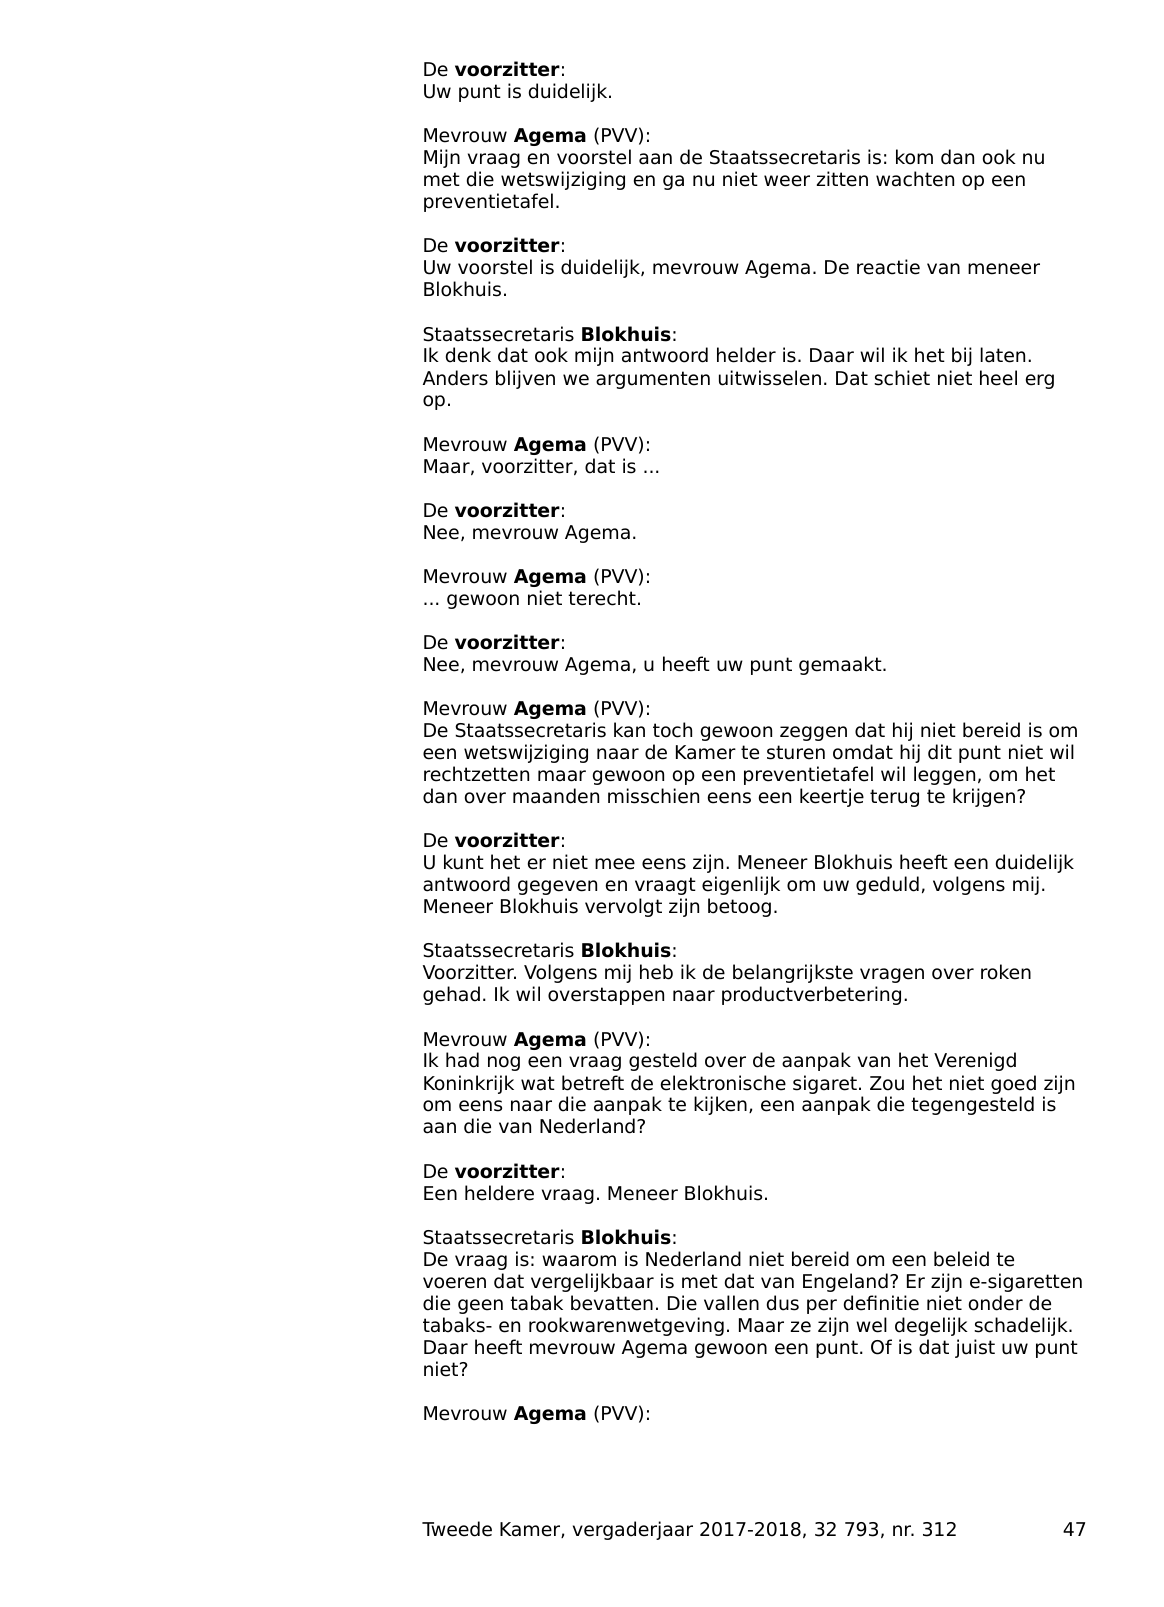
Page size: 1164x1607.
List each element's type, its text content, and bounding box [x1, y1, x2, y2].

text Mevrouw Agema (PVV): [422, 1403, 1087, 1425]
text De voorzitter: [422, 632, 1087, 654]
text Nee, mevrouw Agema, u heeft uw punt gemaakt. [422, 654, 1087, 676]
text De voorzitter: [422, 59, 1087, 81]
text De voorzitter: [422, 500, 1087, 522]
text Een heldere vraag. Meneer Blokhuis. [422, 1182, 1087, 1204]
text Ik denk dat ook mijn antwoord helder is. Daar wil ik het bij laten. Anders blijven we argumenten uitwisselen. Dat schiet niet heel erg op. [422, 345, 1087, 411]
text De vraag is: waarom is Nederland niet bereid om een beleid te voeren dat vergelijkbaar is met dat van Engeland? Er zijn e-sigaretten die geen tabak bevatten. Die vallen dus per definitie niet onder de tabaks- en rookwarenwetgeving. Maar ze zijn wel degelijk schadelijk. Daar heeft mevrouw Agema gewoon een punt. Of is dat juist uw punt niet? [422, 1249, 1087, 1381]
text Mevrouw Agema (PVV): [422, 566, 1087, 588]
text Mevrouw Agema (PVV): [422, 125, 1087, 147]
text Mevrouw Agema (PVV): [422, 698, 1087, 720]
text Mijn vraag en voorstel aan de Staatssecretaris is: kom dan ook nu met die wetswijziging en ga nu niet weer zitten wachten op een preventietafel. [422, 147, 1087, 213]
text ... gewoon niet terecht. [422, 588, 1087, 610]
text De voorzitter: [422, 830, 1087, 852]
text De voorzitter: [422, 1161, 1087, 1182]
text Ik had nog een vraag gesteld over de aanpak van het Verenigd Koninkrijk wat betreft de elektronische sigaret. Zou het niet goed zijn om eens naar die aanpak te kijken, een aanpak die tegengesteld is aan die van Nederland? [422, 1050, 1087, 1138]
text Mevrouw Agema (PVV): [422, 1028, 1087, 1050]
text Maar, voorzitter, dat is ... [422, 456, 1087, 477]
text Voorzitter. Volgens mij heb ik de belangrijkste vragen over roken gehad. Ik wil overstappen naar productverbetering. [422, 962, 1087, 1006]
text De voorzitter: [422, 235, 1087, 257]
text Uw voorstel is duidelijk, mevrouw Agema. De reactie van meneer Blokhuis. [422, 257, 1087, 301]
text Staatssecretaris Blokhuis: [422, 1227, 1087, 1249]
text Mevrouw Agema (PVV): [422, 433, 1087, 456]
text Nee, mevrouw Agema. [422, 522, 1087, 544]
text U kunt het er niet mee eens zijn. Meneer Blokhuis heeft een duidelijk antwoord gegeven en vraagt eigenlijk om uw geduld, volgens mij. Meneer Blokhuis vervolgt zijn betoog. [422, 852, 1087, 918]
text Staatssecretaris Blokhuis: [422, 323, 1087, 345]
text De Staatssecretaris kan toch gewoon zeggen dat hij niet bereid is om een wetswijziging naar de Kamer te sturen omdat hij dit punt niet wil rechtzetten maar gewoon op een preventietafel wil leggen, om het dan over maanden misschien eens een keertje terug te krijgen? [422, 720, 1087, 808]
text Uw punt is duidelijk. [422, 81, 1087, 103]
text Staatssecretaris Blokhuis: [422, 940, 1087, 962]
